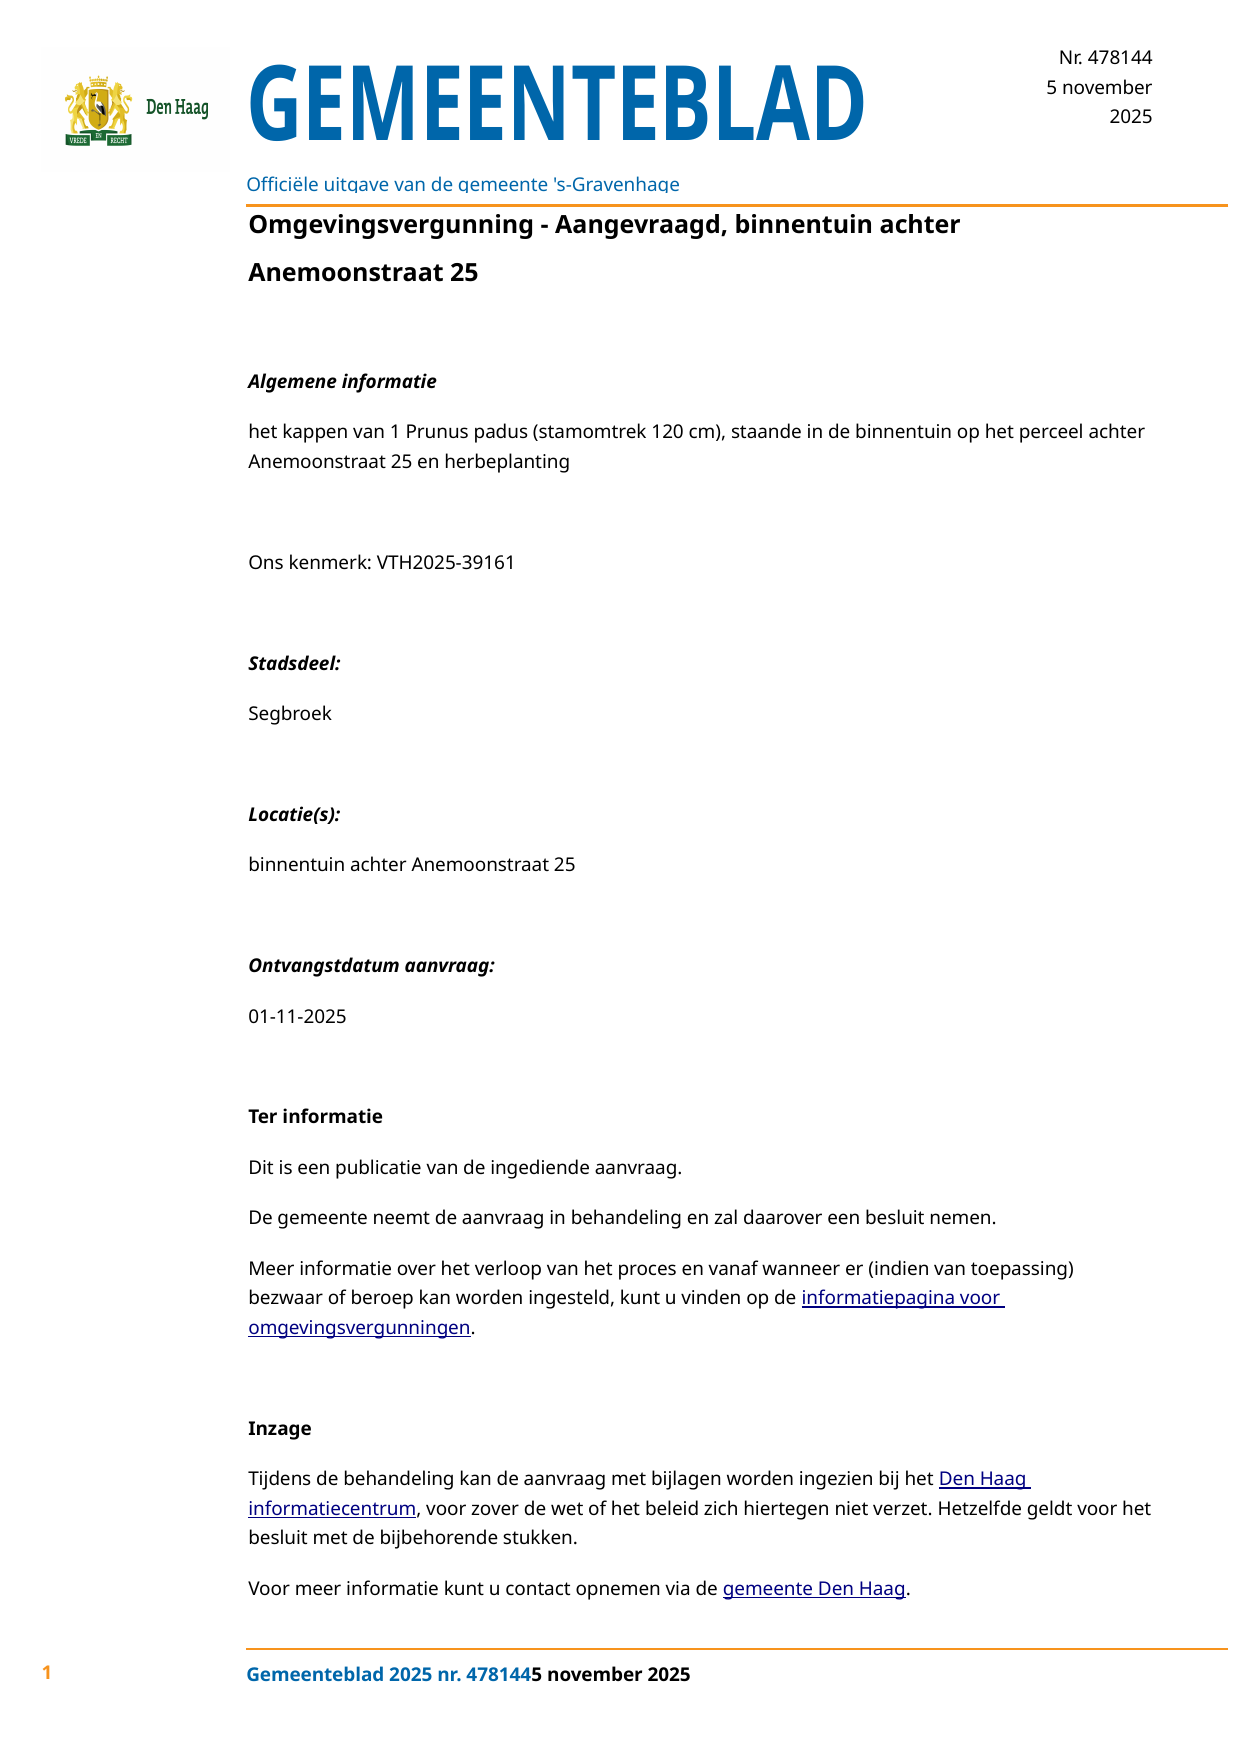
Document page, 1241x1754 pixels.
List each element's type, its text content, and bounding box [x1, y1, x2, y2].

picture [41, 47, 231, 172]
text Voor meer informatie kunt u contact opnemen via de gemeente Den Haag. [248, 1575, 1152, 1601]
text Ontvangstdatum aanvraag: [248, 952, 1152, 978]
text binnentuin achter Anemoonstraat 25 [248, 852, 1152, 877]
text het kappen van 1 Prunus padus (stamomtrek 120 cm), staande in de binnentuin op het perceel achter Anemoonstraat 25 en herbeplanting [248, 419, 1152, 474]
text Segbroek [248, 700, 1152, 726]
text Stadsdeel: [248, 650, 1152, 676]
text Omgevingsvergunning - Aangevraagd, binnentuin achter Anemoonstraat 25 [248, 207, 1152, 288]
text De gemeente neemt de aanvraag in behandeling en zal daarover een besluit nemen. [248, 1204, 1152, 1230]
text Tijdens de behandeling kan de aanvraag met bijlagen worden ingezien bij het Den Haag informatiecentrum, voor zover de wet of het beleid zich hiertegen niet verzet. Hetzelfde geldt voor het besluit met de bijbehorende stukken. [248, 1465, 1152, 1550]
text Algemene informatie [248, 368, 1152, 394]
text Ons kenmerk: VTH2025-39161 [248, 549, 1152, 575]
text Locatie(s): [248, 801, 1152, 827]
text 01-11-2025 [248, 1003, 1152, 1029]
text Inzage [248, 1415, 1152, 1441]
text Meer informatie over het verloop van het proces en vanaf wanneer er (indien van toepassing) bezwaar of beroep kan worden ingesteld, kunt u vinden op de informatiepagina voor omgevingsvergunningen. [248, 1255, 1152, 1340]
text Dit is een publicatie van de ingediende aanvraag. [248, 1154, 1152, 1180]
text Ter informatie [248, 1104, 1152, 1129]
